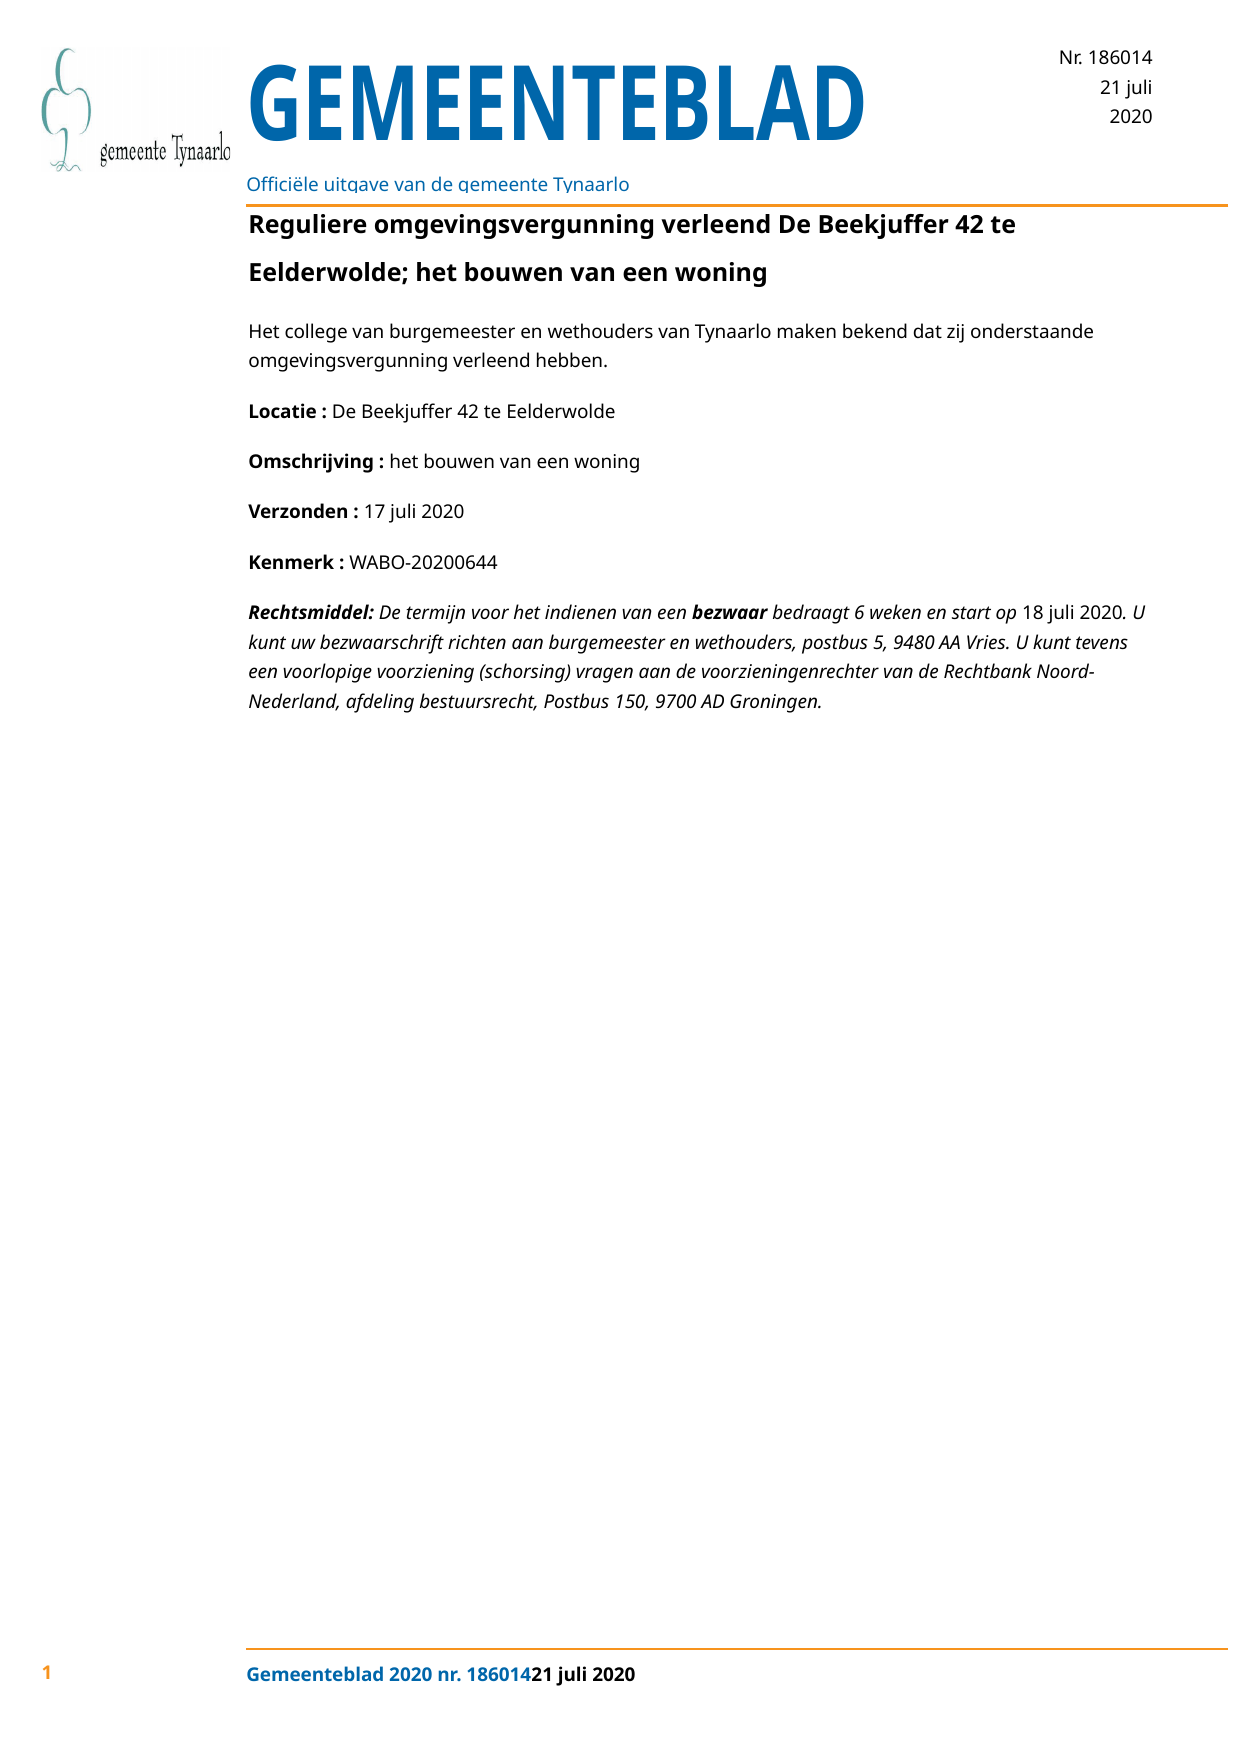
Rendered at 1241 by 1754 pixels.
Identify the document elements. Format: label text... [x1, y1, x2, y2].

picture [41, 47, 231, 172]
text Locatie : De Beekjuffer 42 te Eelderwolde [248, 398, 1152, 424]
text Reguliere omgevingsvergunning verleend De Beekjuffer 42 te Eelderwolde; het bouwen van een woning [248, 207, 1152, 288]
text Kenmerk : WABO-20200644 [248, 549, 1152, 575]
text Het college van burgemeester en wethouders van Tynaarlo maken bekend dat zij onderstaande omgevingsvergunning verleend hebben. [248, 318, 1152, 373]
text Rechtsmiddel: De termijn voor het indienen van een bezwaar bedraagt 6 weken en start op 18 juli 2020. U kunt uw bezwaarschrift richten aan burgemeester en wethouders, postbus 5, 9480 AA Vries. U kunt tevens een voorlopige voorziening (schorsing) vragen aan de voorzieningenrechter van de Rechtbank Noord-Nederland, afdeling bestuursrecht, Postbus 150, 9700 AD Groningen. [248, 599, 1152, 714]
text Omschrijving : het bouwen van een woning [248, 448, 1152, 474]
text Verzonden : 17 juli 2020 [248, 499, 1152, 524]
